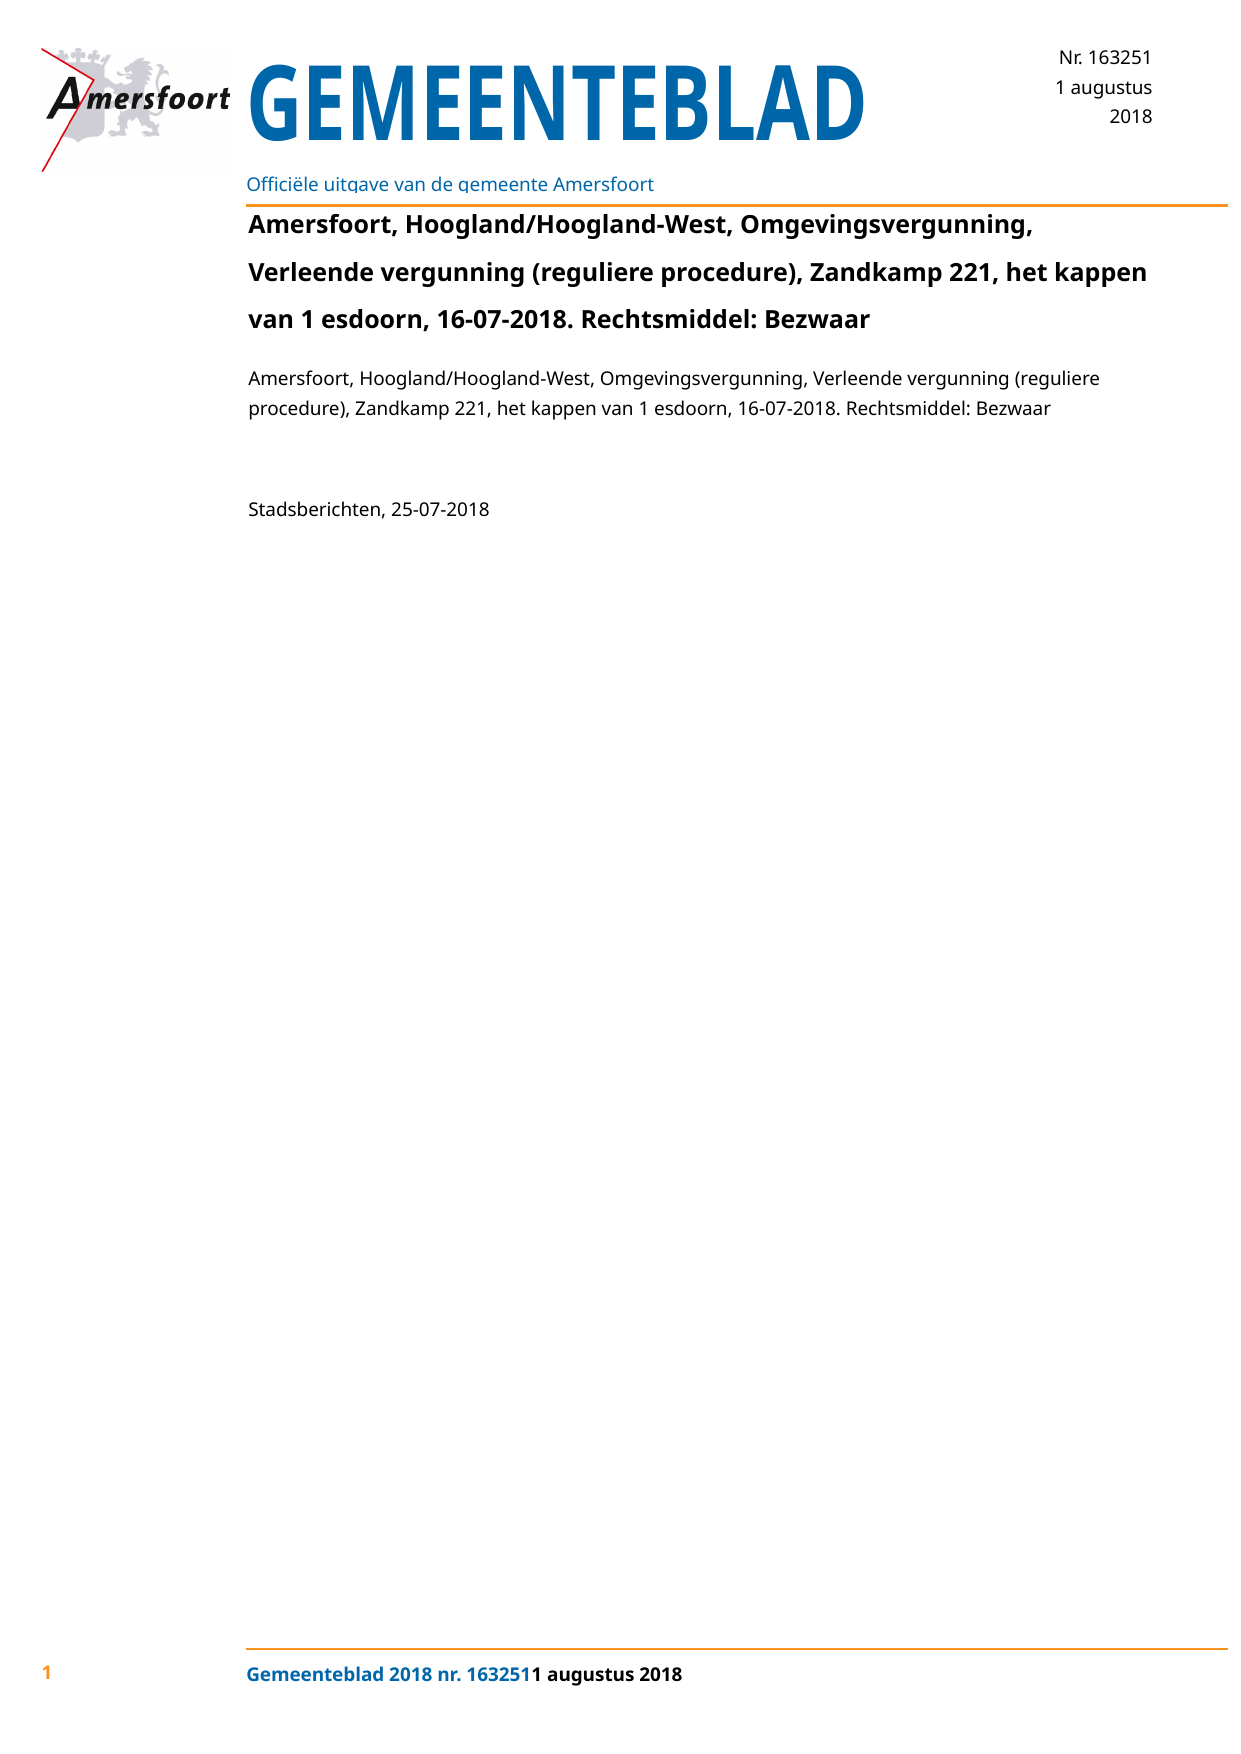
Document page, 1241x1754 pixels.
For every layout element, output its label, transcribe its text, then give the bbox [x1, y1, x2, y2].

text Amersfoort, Hoogland/Hoogland-West, Omgevingsvergunning, Verleende vergunning (reguliere procedure), Zandkamp 221, het kappen van 1 esdoorn, 16-07-2018. Rechtsmiddel: Bezwaar [248, 366, 1152, 421]
text Amersfoort, Hoogland/Hoogland-West, Omgevingsvergunning, Verleende vergunning (reguliere procedure), Zandkamp 221, het kappen van 1 esdoorn, 16-07-2018. Rechtsmiddel: Bezwaar [248, 207, 1152, 336]
text Stadsberichten, 25-07-2018 [248, 496, 1152, 522]
picture [41, 47, 231, 172]
